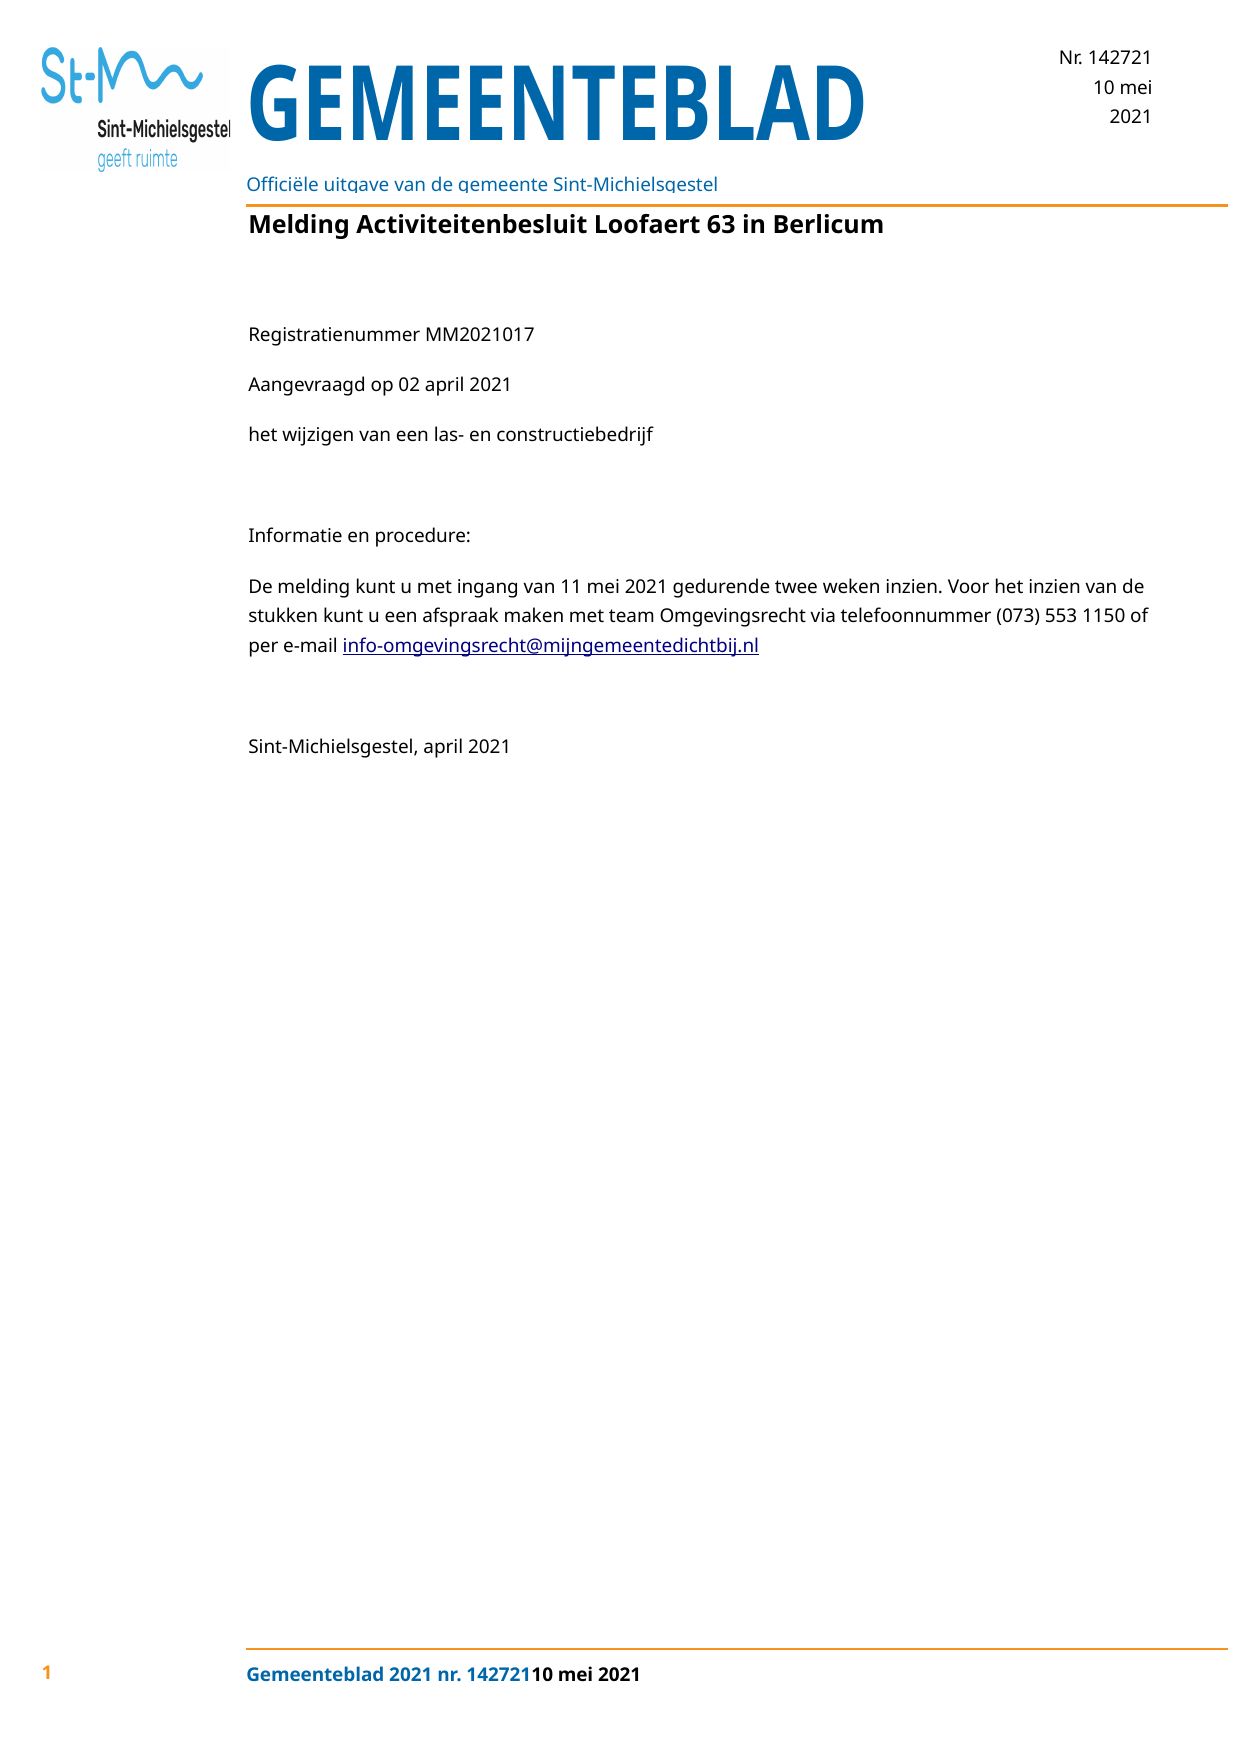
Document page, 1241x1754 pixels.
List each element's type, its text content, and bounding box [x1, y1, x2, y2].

text Aangevraagd op 02 april 2021 [248, 371, 1152, 397]
text Informatie en procedure: [248, 522, 1152, 548]
picture [41, 47, 231, 172]
text het wijzigen van een las- en constructiebedrijf [248, 422, 1152, 447]
text Sint-Michielsgestel, april 2021 [248, 733, 1152, 758]
text De melding kunt u met ingang van 11 mei 2021 gedurende twee weken inzien. Voor het inzien van de stukken kunt u een afspraak maken met team Omgevingsrecht via telefoonnummer (073) 553 1150 of per e-mail info-omgevingsrecht@mijngemeentedichtbij.nl [248, 573, 1152, 658]
text Melding Activiteitenbesluit Loofaert 63 in Berlicum [248, 207, 1152, 241]
text Registratienummer MM2021017 [248, 321, 1152, 346]
